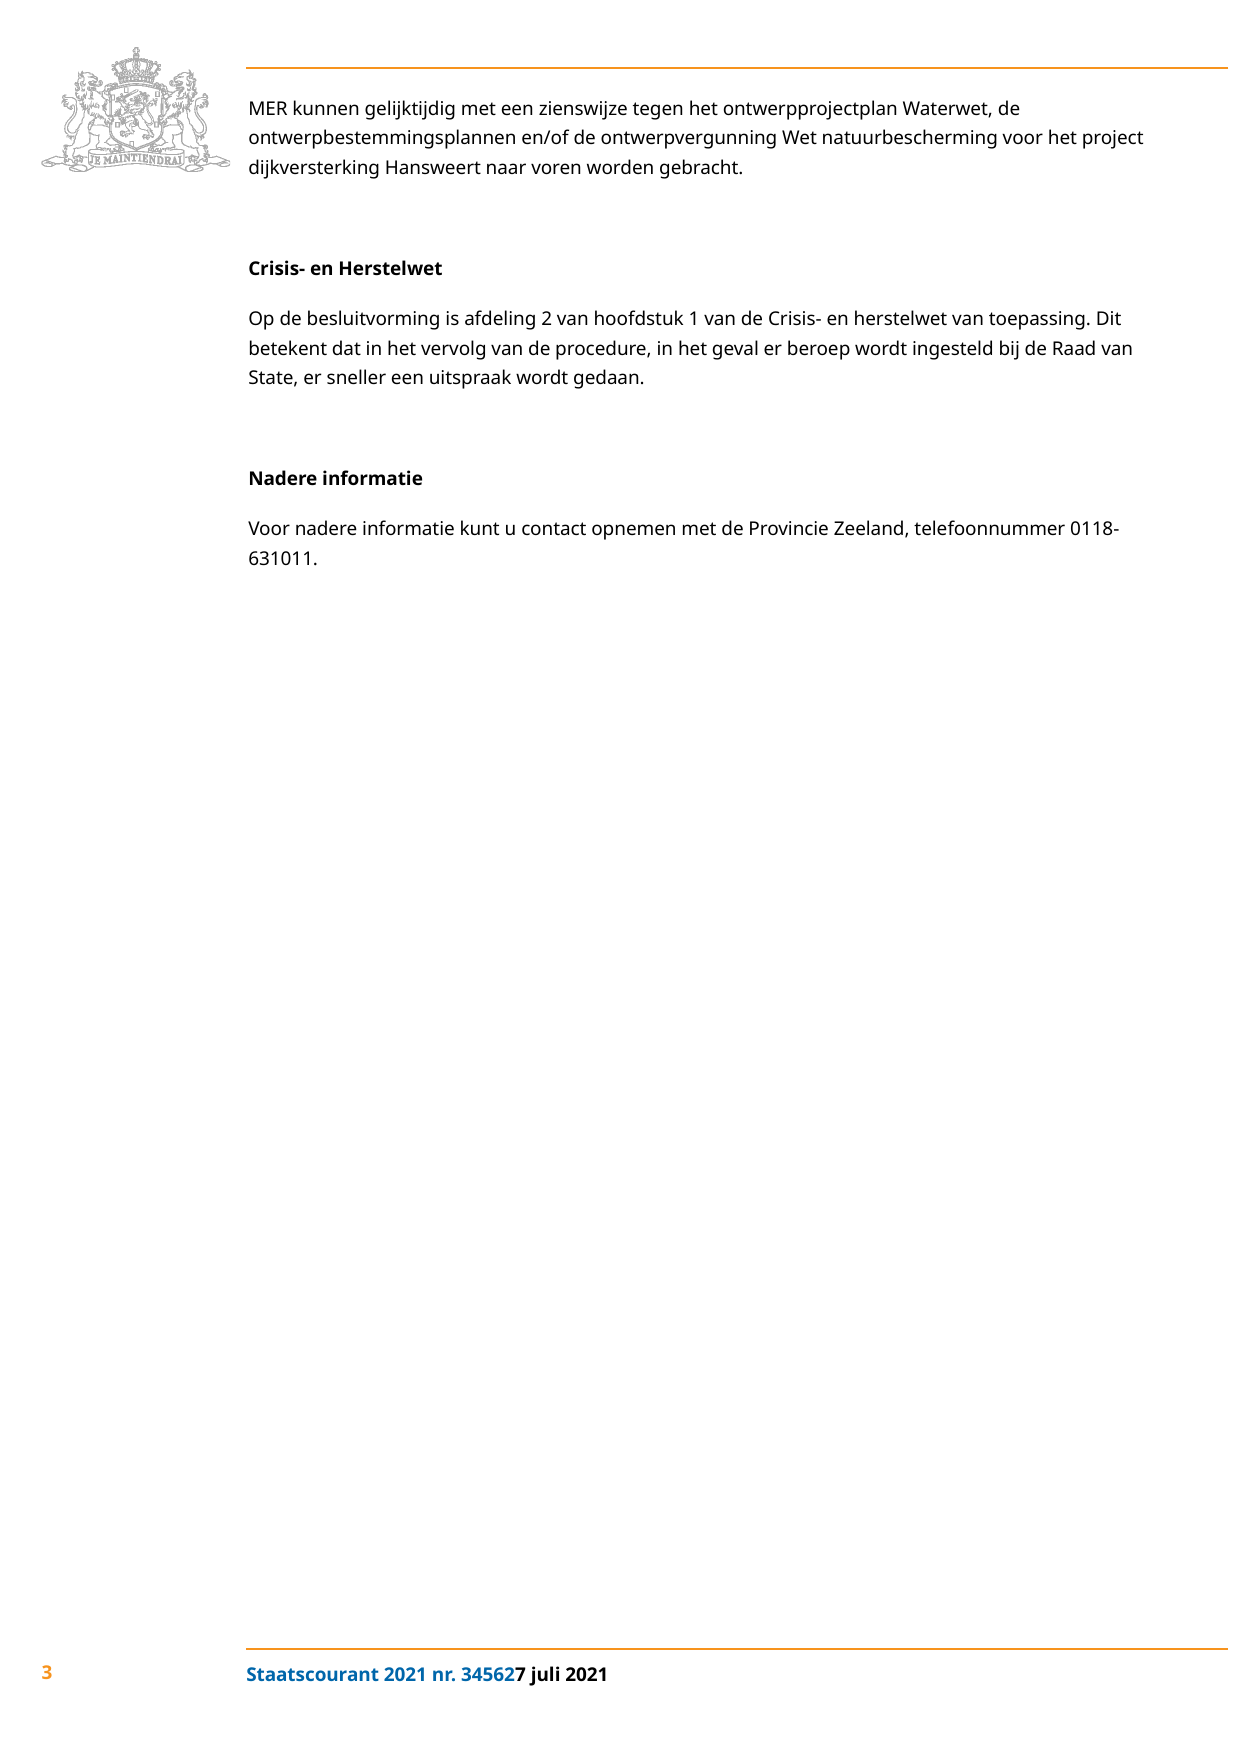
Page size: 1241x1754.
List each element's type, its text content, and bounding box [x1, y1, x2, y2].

text Crisis- en Herstelwet [248, 255, 1152, 281]
text Op de besluitvorming is afdeling 2 van hoofdstuk 1 van de Crisis- en herstelwet van toepassing. Dit betekent dat in het vervolg van de procedure, in het geval er beroep wordt ingesteld bij de Raad van State, er sneller een uitspraak wordt gedaan. [248, 305, 1152, 390]
text MER kunnen gelijktijdig met een zienswijze tegen het ontwerpprojectplan Waterwet, de ontwerpbestemmingsplannen en/of de ontwerpvergunning Wet natuurbescherming voor het project dijkversterking Hansweert naar voren worden gebracht. [248, 95, 1152, 180]
text Voor nadere informatie kunt u contact opnemen met de Provincie Zeeland, telefoonnummer 0118-631011. [248, 516, 1152, 571]
text Nadere informatie [248, 465, 1152, 491]
picture [41, 47, 231, 172]
